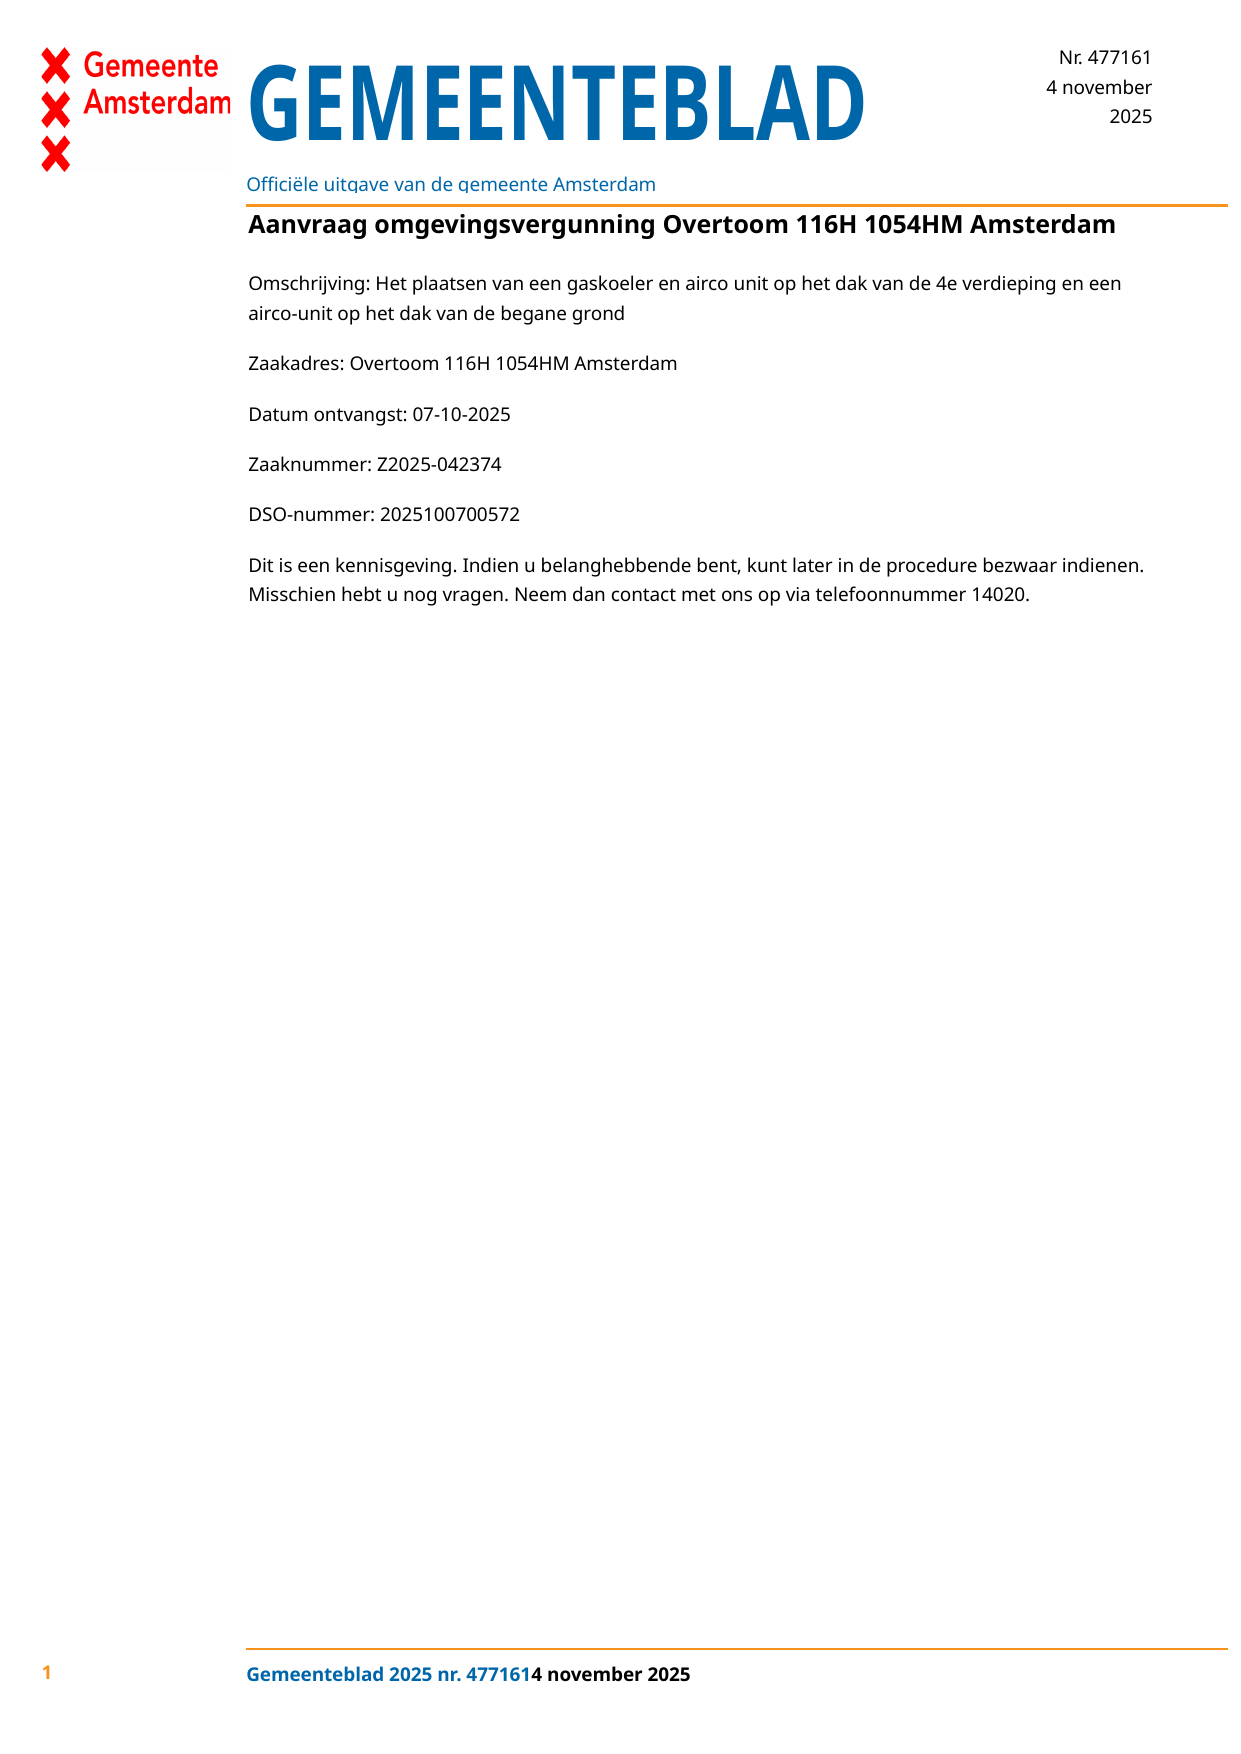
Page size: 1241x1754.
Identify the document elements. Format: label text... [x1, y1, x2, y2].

text Dit is een kennisgeving. Indien u belanghebbende bent, kunt later in de procedure bezwaar indienen. Misschien hebt u nog vragen. Neem dan contact met ons op via telefoonnummer 14020. [248, 552, 1152, 607]
text Zaaknummer: Z2025-042374 [248, 451, 1152, 477]
text DSO-nummer: 2025100700572 [248, 502, 1152, 527]
text Aanvraag omgevingsvergunning Overtoom 116H 1054HM Amsterdam [248, 207, 1152, 241]
text Datum ontvangst: 07-10-2025 [248, 401, 1152, 426]
picture [41, 47, 231, 172]
text Zaakadres: Overtoom 116H 1054HM Amsterdam [248, 350, 1152, 376]
text Omschrijving: Het plaatsen van een gaskoeler en airco unit op het dak van de 4e verdieping en een airco-unit op het dak van de begane grond [248, 270, 1152, 326]
